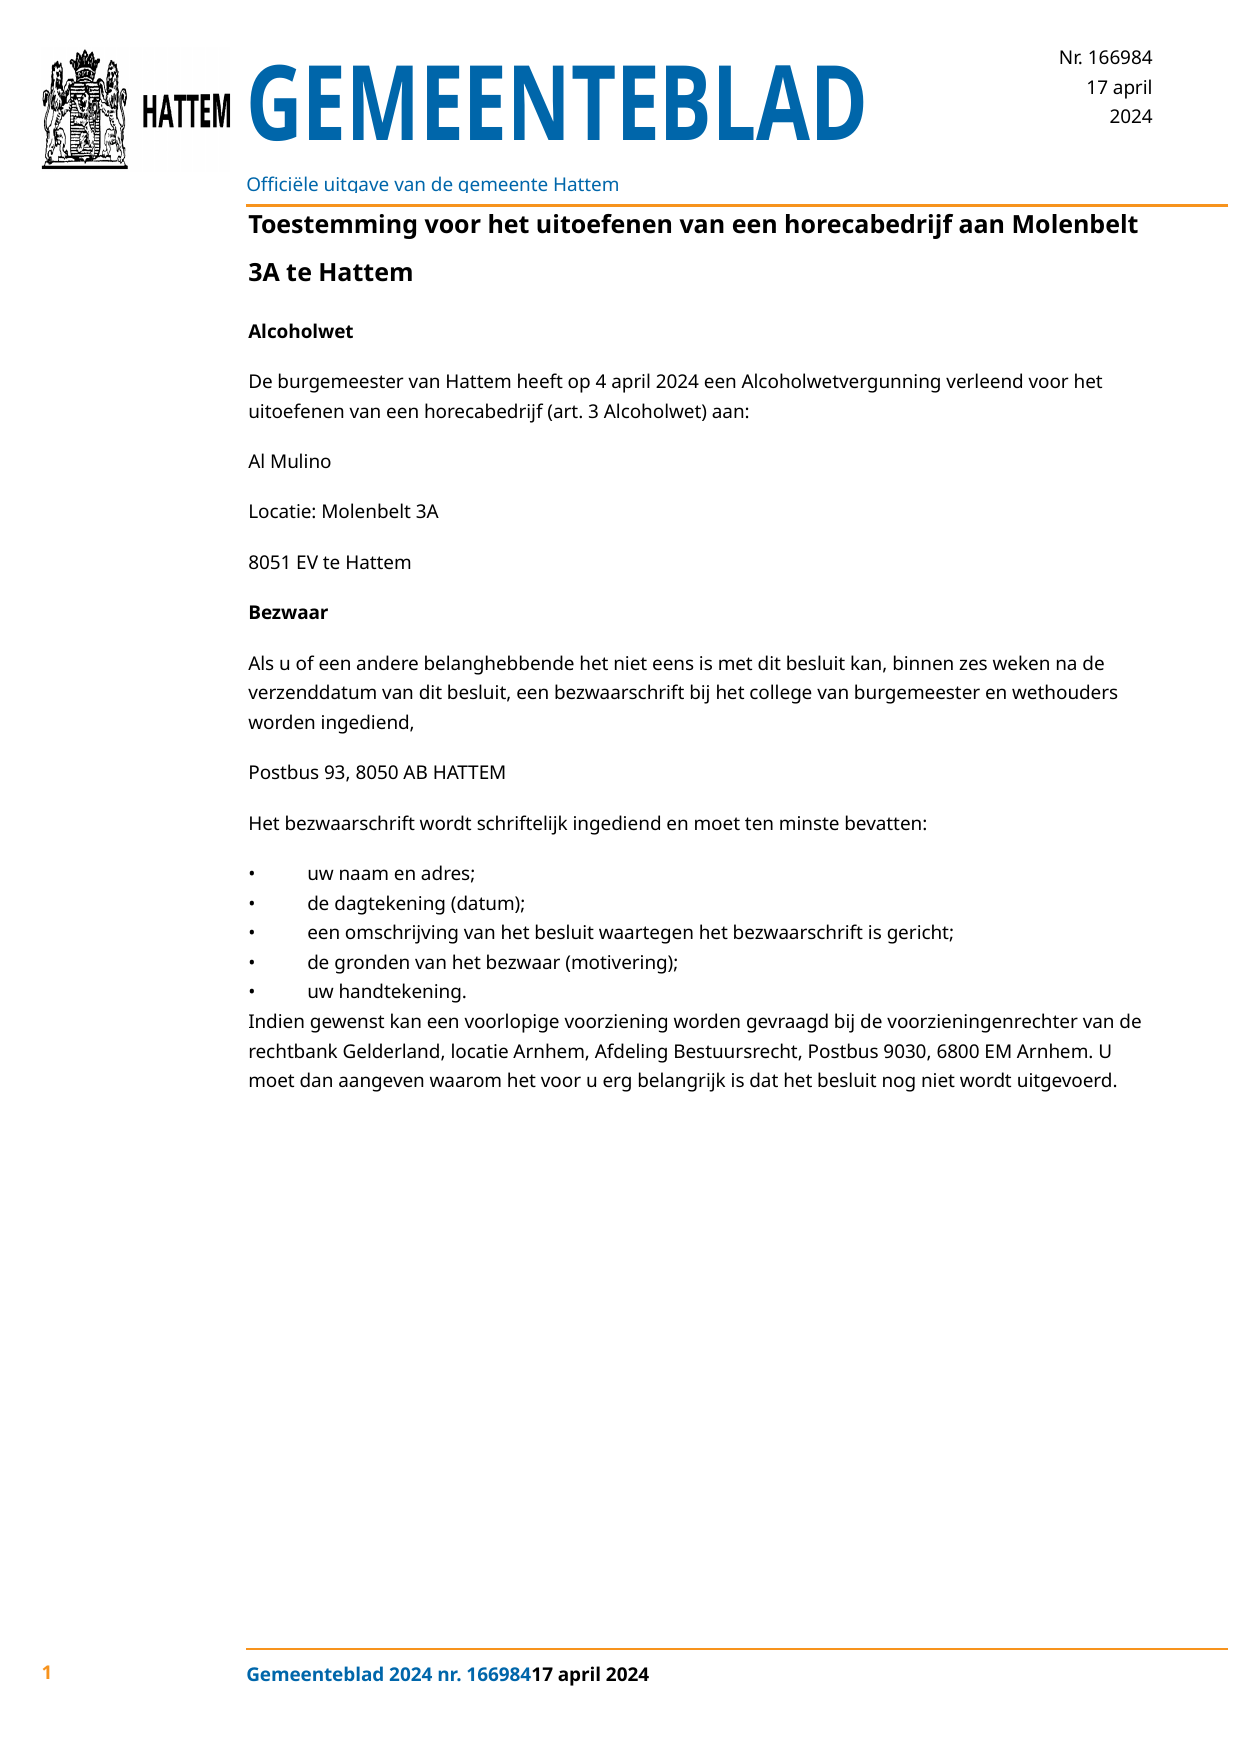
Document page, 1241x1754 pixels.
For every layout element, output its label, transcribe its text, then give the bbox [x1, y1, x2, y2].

text Als u of een andere belanghebbende het niet eens is met dit besluit kan, binnen zes weken na de verzenddatum van dit besluit, een bezwaarschrift bij het college van burgemeester en wethouders worden ingediend, [248, 650, 1152, 735]
text 8051 EV te Hattem [248, 549, 1152, 575]
list uw handtekening. [248, 979, 1152, 1004]
list de dagtekening (datum); [248, 890, 1152, 916]
text Bezwaar [248, 599, 1152, 625]
text Indien gewenst kan een voorlopige voorziening worden gevraagd bij de voorzieningenrechter van de rechtbank Gelderland, locatie Arnhem, Afdeling Bestuursrecht, Postbus 9030, 6800 EM Arnhem. U moet dan aangeven waarom het voor u erg belangrijk is dat het besluit nog niet wordt uitgevoerd. [248, 1008, 1152, 1093]
text Alcoholwet [248, 318, 1152, 344]
text Postbus 93, 8050 AB HATTEM [248, 759, 1152, 785]
list uw naam en adres; [248, 860, 1152, 886]
text Al Mulino [248, 448, 1152, 474]
text De burgemeester van Hattem heeft op 4 april 2024 een Alcoholwetvergunning verleend voor het uitoefenen van een horecabedrijf (art. 3 Alcoholwet) aan: [248, 368, 1152, 424]
text Toestemming voor het uitoefenen van een horecabedrijf aan Molenbelt 3A te Hattem [248, 207, 1152, 288]
picture [41, 47, 231, 172]
text Locatie: Molenbelt 3A [248, 499, 1152, 524]
list een omschrijving van het besluit waartegen het bezwaarschrift is gericht; [248, 919, 1152, 945]
text Het bezwaarschrift wordt schriftelijk ingediend en moet ten minste bevatten: [248, 810, 1152, 836]
list de gronden van het bezwaar (motivering); [248, 949, 1152, 975]
